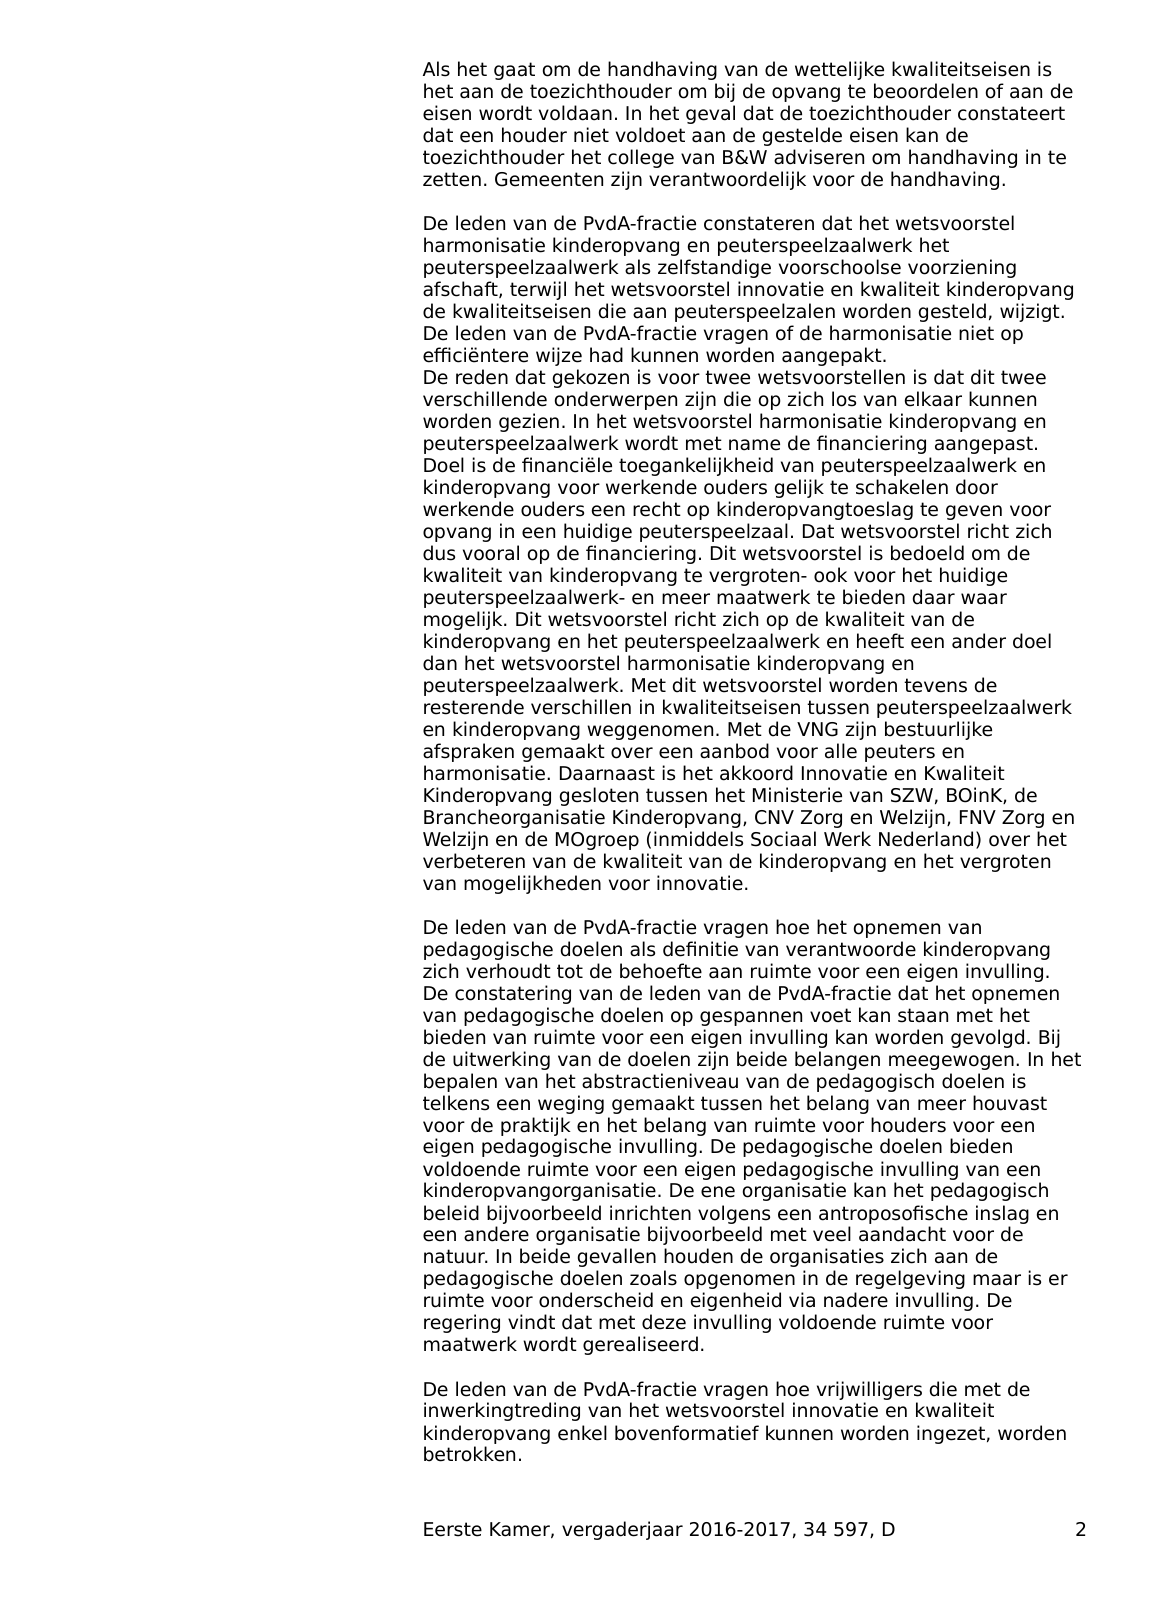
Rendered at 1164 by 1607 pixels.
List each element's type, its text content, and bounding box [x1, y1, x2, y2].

text De leden van de PvdA-fractie constateren dat het wetsvoorstel harmonisatie kinderopvang en peuterspeelzaalwerk het peuterspeelzaalwerk als zelfstandige voorschoolse voorziening afschaft, terwijl het wetsvoorstel innovatie en kwaliteit kinderopvang de kwaliteitseisen die aan peuterspeelzalen worden gesteld, wijzigt. De leden van de PvdA-fractie vragen of de harmonisatie niet op efficiëntere wijze had kunnen worden aangepakt. [422, 213, 1087, 367]
text Als het gaat om de handhaving van de wettelijke kwaliteitseisen is het aan de toezichthouder om bij de opvang te beoordelen of aan de eisen wordt voldaan. In het geval dat de toezichthouder constateert dat een houder niet voldoet aan de gestelde eisen kan de toezichthouder het college van B&W adviseren om handhaving in te zetten. Gemeenten zijn verantwoordelijk voor de handhaving. [422, 59, 1087, 191]
text De leden van de PvdA-fractie vragen hoe het opnemen van pedagogische doelen als definitie van verantwoorde kinderopvang zich verhoudt tot de behoefte aan ruimte voor een eigen invulling. [422, 917, 1087, 983]
text De constatering van de leden van de PvdA-fractie dat het opnemen van pedagogische doelen op gespannen voet kan staan met het bieden van ruimte voor een eigen invulling kan worden gevolgd. Bij de uitwerking van de doelen zijn beide belangen meegewogen. In het bepalen van het abstractieniveau van de pedagogisch doelen is telkens een weging gemaakt tussen het belang van meer houvast voor de praktijk en het belang van ruimte voor houders voor een eigen pedagogische invulling. De pedagogische doelen bieden voldoende ruimte voor een eigen pedagogische invulling van een kinderopvangorganisatie. De ene organisatie kan het pedagogisch beleid bijvoorbeeld inrichten volgens een antroposofische inslag en een andere organisatie bijvoorbeeld met veel aandacht voor de natuur. In beide gevallen houden de organisaties zich aan de pedagogische doelen zoals opgenomen in de regelgeving maar is er ruimte voor onderscheid en eigenheid via nadere invulling. De regering vindt dat met deze invulling voldoende ruimte voor maatwerk wordt gerealiseerd. [422, 983, 1087, 1356]
text De reden dat gekozen is voor twee wetsvoorstellen is dat dit twee verschillende onderwerpen zijn die op zich los van elkaar kunnen worden gezien. In het wetsvoorstel harmonisatie kinderopvang en peuterspeelzaalwerk wordt met name de financiering aangepast. Doel is de financiële toegankelijkheid van peuterspeelzaalwerk en kinderopvang voor werkende ouders gelijk te schakelen door werkende ouders een recht op kinderopvangtoeslag te geven voor opvang in een huidige peuterspeelzaal. Dat wetsvoorstel richt zich dus vooral op de financiering. Dit wetsvoorstel is bedoeld om de kwaliteit van kinderopvang te vergroten- ook voor het huidige peuterspeelzaalwerk- en meer maatwerk te bieden daar waar mogelijk. Dit wetsvoorstel richt zich op de kwaliteit van de kinderopvang en het peuterspeelzaalwerk en heeft een ander doel dan het wetsvoorstel harmonisatie kinderopvang en peuterspeelzaalwerk. Met dit wetsvoorstel worden tevens de resterende verschillen in kwaliteitseisen tussen peuterspeelzaalwerk en kinderopvang weggenomen. Met de VNG zijn bestuurlijke afspraken gemaakt over een aanbod voor alle peuters en harmonisatie. Daarnaast is het akkoord Innovatie en Kwaliteit Kinderopvang gesloten tussen het Ministerie van SZW, BOinK, de Brancheorganisatie Kinderopvang, CNV Zorg en Welzijn, FNV Zorg en Welzijn en de MOgroep (inmiddels Sociaal Werk Nederland) over het verbeteren van de kwaliteit van de kinderopvang en het vergroten van mogelijkheden voor innovatie. [422, 367, 1087, 894]
text De leden van de PvdA-fractie vragen hoe vrijwilligers die met de inwerkingtreding van het wetsvoorstel innovatie en kwaliteit kinderopvang enkel bovenformatief kunnen worden ingezet, worden betrokken. [422, 1378, 1087, 1466]
